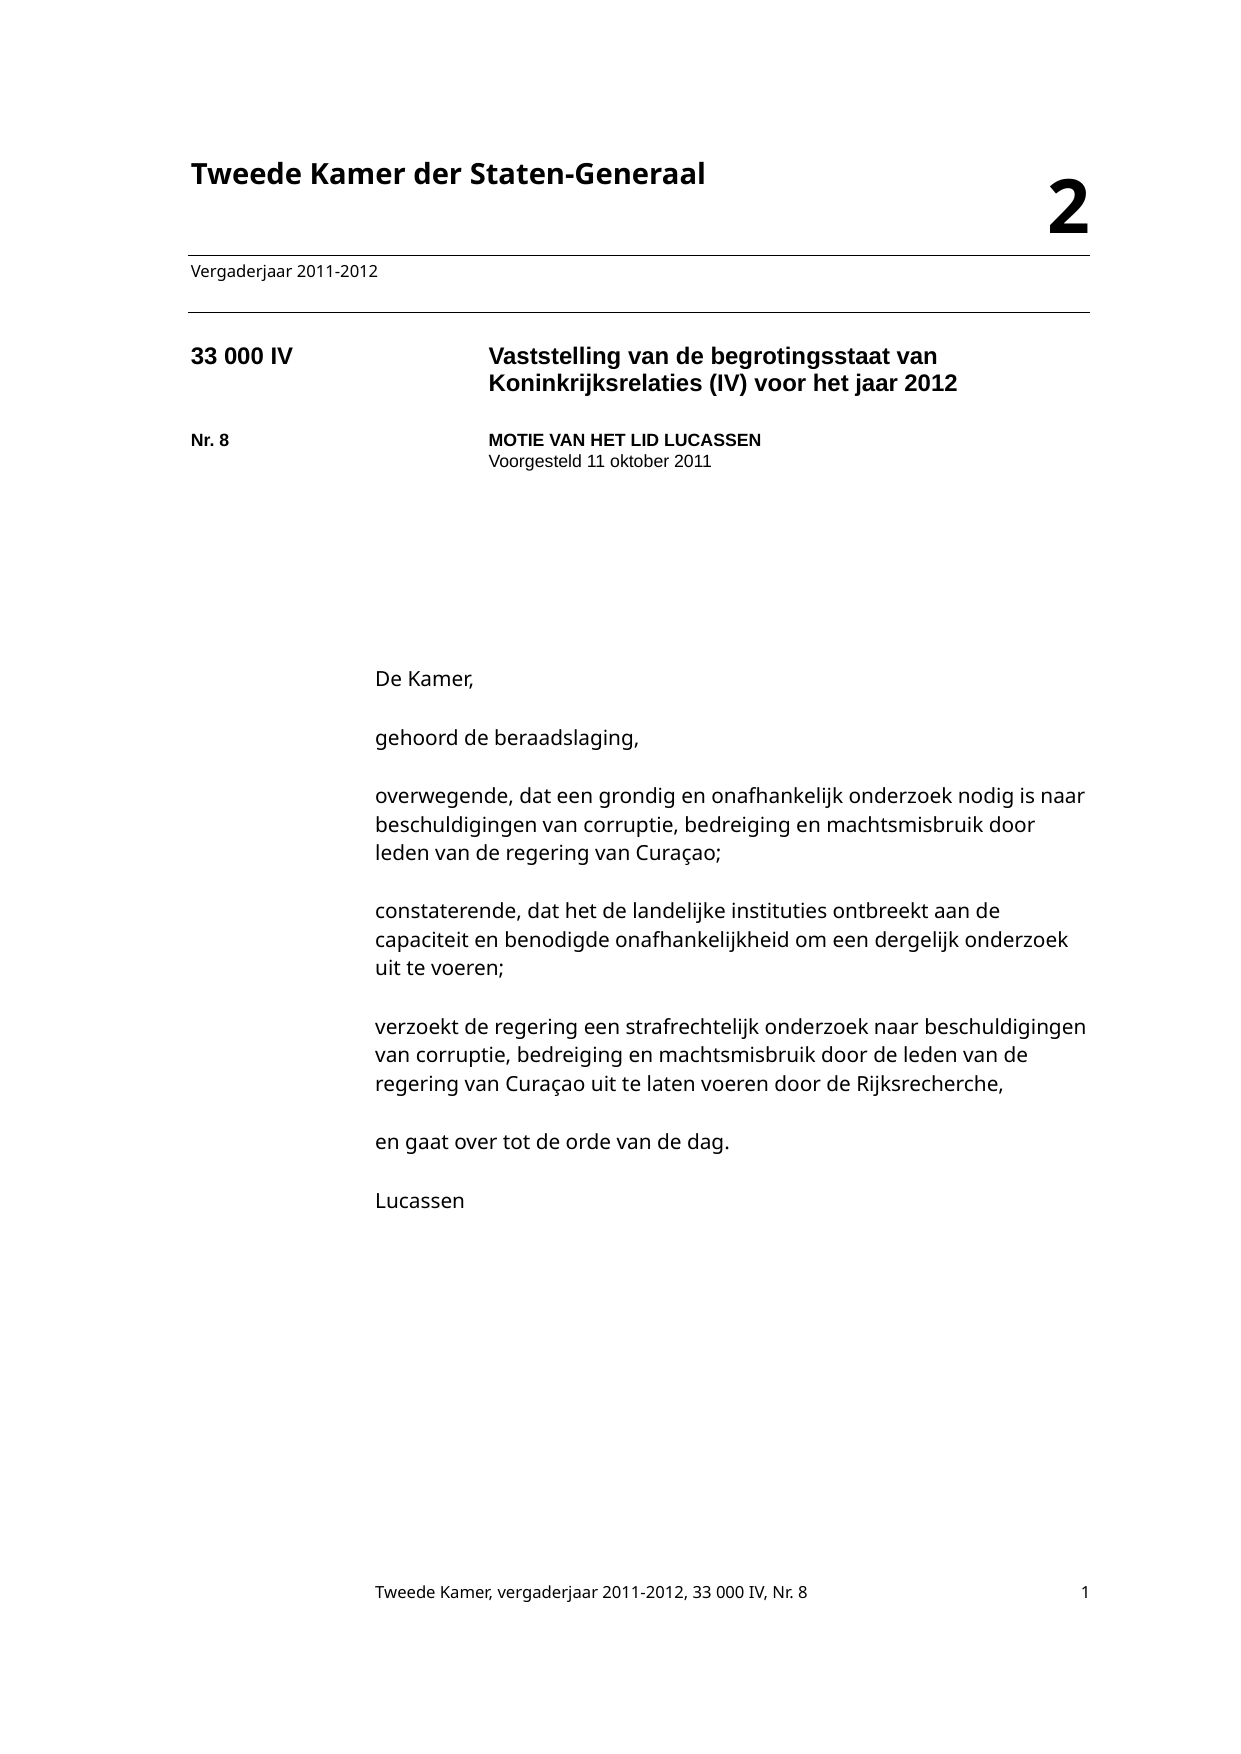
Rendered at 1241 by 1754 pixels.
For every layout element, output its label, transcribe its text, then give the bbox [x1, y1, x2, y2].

table_cell Vaststelling van de begrotingsstaat van Koninkrijksrelaties (IV) voor het jaar 2012 [485, 339, 1090, 427]
text en gaat over tot de orde van de dag. [375, 1127, 1090, 1156]
text overwegende, dat een grondig en onafhankelijk onderzoek nodig is naar beschuldigingen van corruptie, bedreiging en machtsmisbruik door leden van de regering van Curaçao; [375, 781, 1090, 867]
text Lucassen [375, 1186, 1090, 1214]
text constaterende, dat het de landelijke instituties ontbreekt aan de capaciteit en benodigde onafhankelijkheid om een dergelijk onderzoek uit te voeren; [375, 897, 1090, 982]
table_cell MOTIE VAN HET LID LUCASSEN Voorgesteld 11 oktober 2011 [485, 427, 1090, 546]
table_cell 33 000 IV [188, 339, 485, 427]
text verzoekt de regering een strafrechtelijk onderzoek naar beschuldigingen van corruptie, bedreiging en machtsmisbruik door de leden van de regering van Curaçao uit te laten voeren door de Rijksrecherche, [375, 1012, 1090, 1097]
text De Kamer, [375, 664, 1090, 693]
table_cell Nr. 8 [188, 427, 485, 546]
text gehoord de beraadslaging, [375, 723, 1090, 751]
table_cell [188, 313, 485, 339]
table_cell [485, 256, 1090, 312]
table_header 2 [910, 150, 1090, 255]
table_header Tweede Kamer der Staten-Generaal [188, 150, 909, 255]
table_cell [485, 313, 1090, 339]
table_cell Vergaderjaar 2011-2012 [188, 256, 485, 312]
